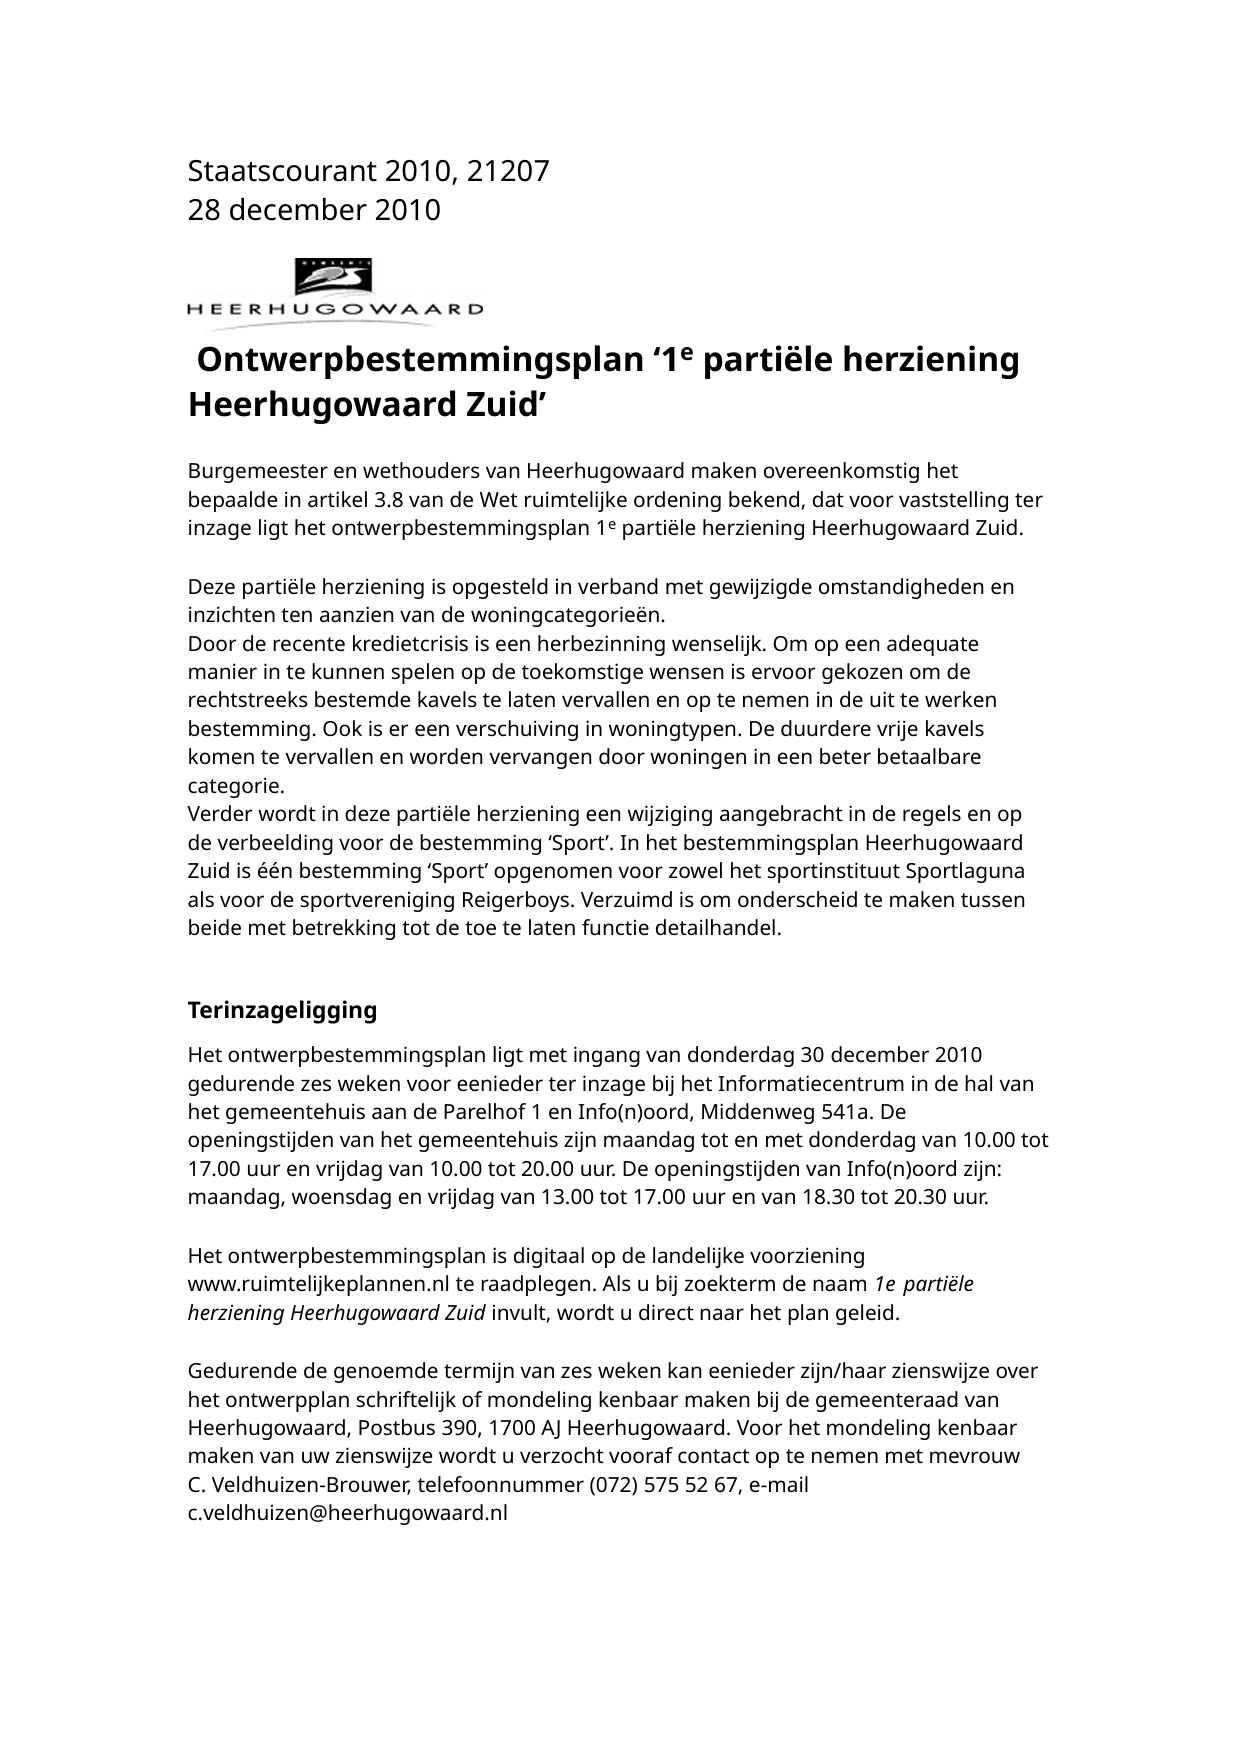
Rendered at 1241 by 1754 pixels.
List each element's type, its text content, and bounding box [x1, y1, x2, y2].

text Verder wordt in deze partiële herziening een wijziging aangebracht in de regels en op de verbeelding voor de bestemming ‘Sport’. In het bestemmingsplan Heerhugowaard Zuid is één bestemming ‘Sport’ opgenomen voor zowel het sportinstituut Sportlaguna als voor de sportvereniging Reigerboys. Verzuimd is om onderscheid te maken tussen beide met betrekking tot de toe te laten functie detailhandel. [187, 799, 1053, 942]
subtitle Ontwerpbestemmingsplan ‘1e partiële herziening Heerhugowaard Zuid’ [187, 271, 1053, 427]
text 28 december 2010 [187, 190, 1053, 229]
text Gedurende de genoemde termijn van zes weken kan eenieder zijn/haar zienswijze over het ontwerpplan schriftelijk of mondeling kenbaar maken bij de gemeenteraad van Heerhugowaard, Postbus 390, 1700 AJ Heerhugowaard. Voor het mondeling kenbaar maken van uw zienswijze wordt u verzocht vooraf contact op te nemen met mevrouw C. Veldhuizen-Brouwer, telefoonnummer (072) 575 52 67, e-mail c.veldhuizen@heerhugowaard.nl [187, 1356, 1053, 1527]
subtitle Terinzageligging [187, 994, 1053, 1025]
text Burgemeester en wethouders van Heerhugowaard maken overeenkomstig het bepaalde in artikel 3.8 van de Wet ruimtelijke ordening bekend, dat voor vaststelling ter inzage ligt het ontwerpbestemmingsplan 1e partiële herziening Heerhugowaard Zuid. [187, 457, 1053, 542]
text Het ontwerpbestemmingsplan is digitaal op de landelijke voorziening www.ruimtelijkeplannen.nl te raadplegen. Als u bij zoekterm de naam 1e partiële herziening Heerhugowaard Zuid invult, wordt u direct naar het plan geleid. [187, 1241, 1053, 1326]
picture [187, 258, 484, 336]
text Het ontwerpbestemmingsplan ligt met ingang van donderdag 30 december 2010 gedurende zes weken voor eenieder ter inzage bij het Informatiecentrum in de hal van het gemeentehuis aan de Parelhof 1 en Info(n)oord, Middenweg 541a. De openingstijden van het gemeentehuis zijn maandag tot en met donderdag van 10.00 tot 17.00 uur en vrijdag van 10.00 tot 20.00 uur. De openingstijden van Info(n)oord zijn: maandag, woensdag en vrijdag van 13.00 tot 17.00 uur en van 18.30 tot 20.30 uur. [187, 1040, 1053, 1211]
text Door de recente kredietcrisis is een herbezinning wenselijk. Om op een adequate manier in te kunnen spelen op de toekomstige wensen is ervoor gekozen om de rechtstreeks bestemde kavels te laten vervallen en op te nemen in de uit te werken bestemming. Ook is er een verschuiving in woningtypen. De duurdere vrije kavels komen te vervallen en worden vervangen door woningen in een beter betaalbare categorie. [187, 629, 1053, 799]
text Deze partiële herziening is opgesteld in verband met gewijzigde omstandigheden en inzichten ten aanzien van de woningcategorieën. [187, 572, 1053, 629]
text Staatscourant 2010, 21207 [187, 150, 1053, 190]
